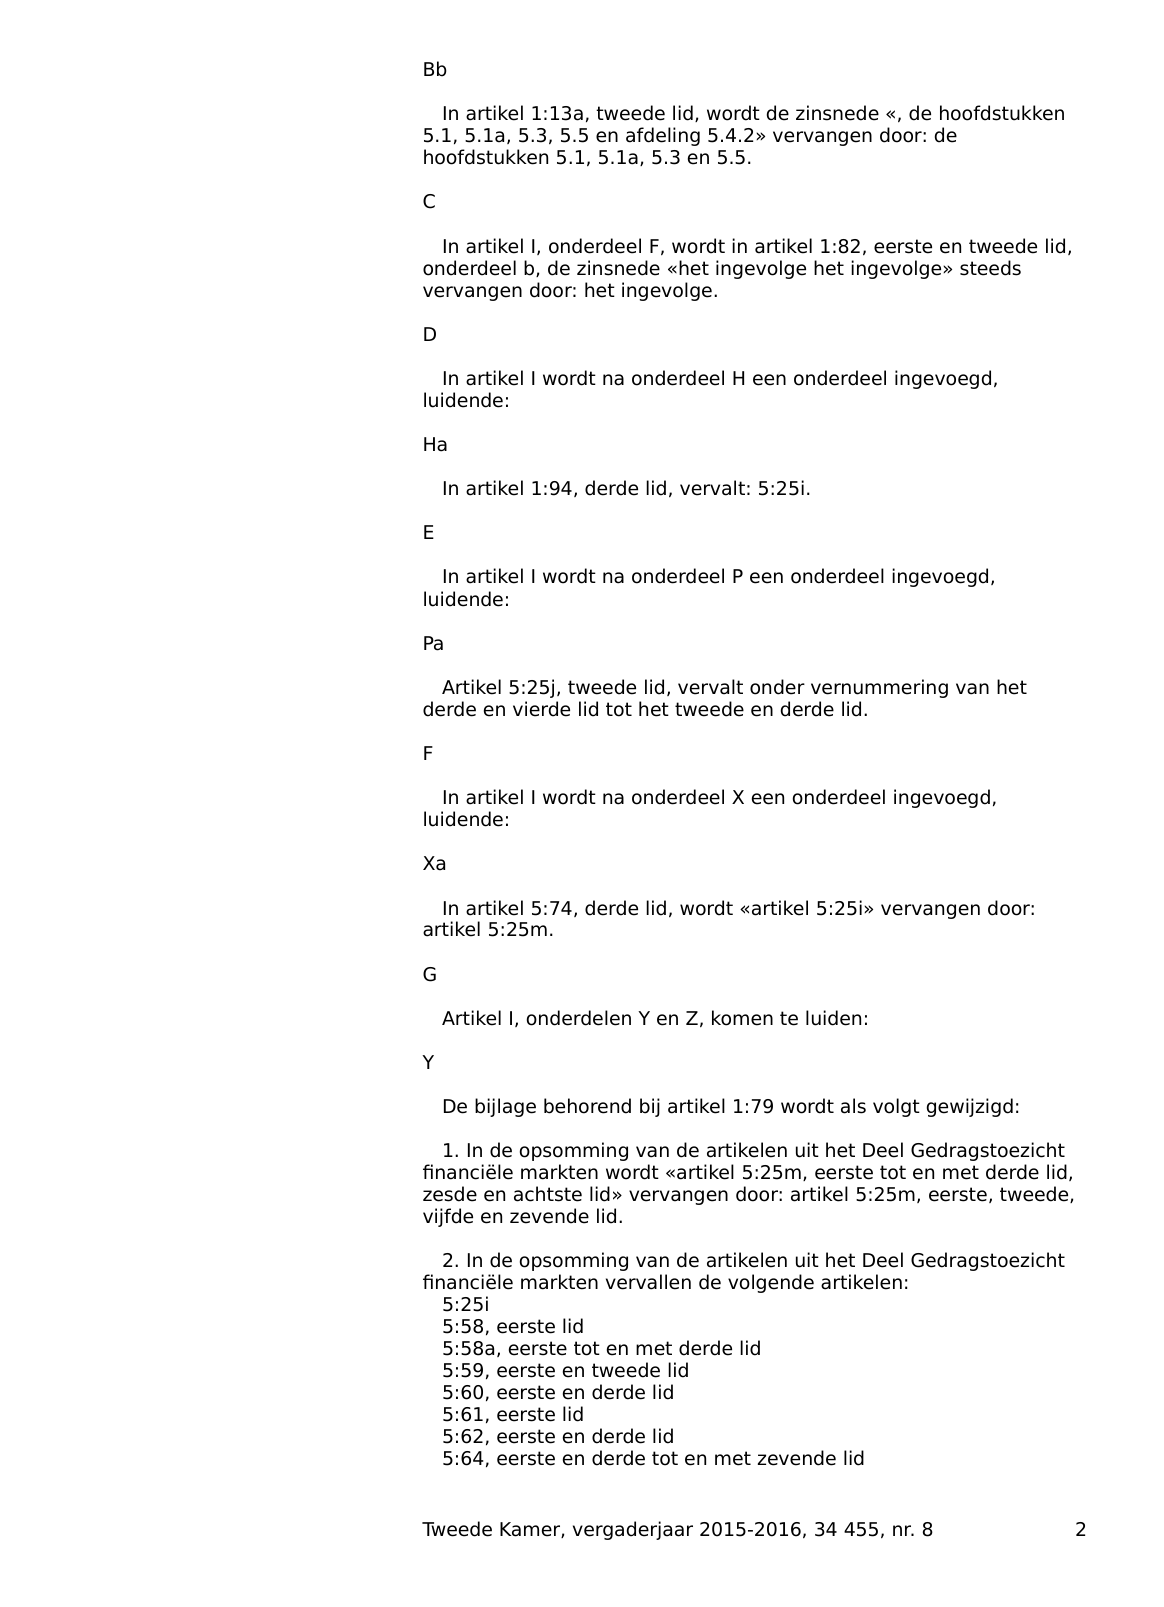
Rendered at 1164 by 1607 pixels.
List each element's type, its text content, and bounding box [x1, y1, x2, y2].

text 5:60, eerste en derde lid [422, 1382, 1087, 1404]
text De bijlage behorend bij artikel 1:79 wordt als volgt gewijzigd: [422, 1096, 1087, 1118]
text 5:61, eerste lid [422, 1404, 1087, 1426]
text In artikel I wordt na onderdeel H een onderdeel ingevoegd, luidende: [422, 368, 1087, 412]
text Artikel 5:25j, tweede lid, vervalt onder vernummering van het derde en vierde lid tot het tweede en derde lid. [422, 677, 1087, 721]
subtitle Xa [422, 853, 1087, 875]
subtitle Pa [422, 633, 1087, 654]
text Artikel I, onderdelen Y en Z, komen te luiden: [422, 1008, 1087, 1030]
text In artikel 5:74, derde lid, wordt «artikel 5:25i» vervangen door: artikel 5:25m. [422, 897, 1087, 941]
subtitle E [422, 522, 1087, 544]
text 2. In de opsomming van de artikelen uit het Deel Gedragstoezicht financiële markten vervallen de volgende artikelen: [422, 1250, 1087, 1294]
text 5:62, eerste en derde lid [422, 1426, 1087, 1448]
text In artikel I wordt na onderdeel P een onderdeel ingevoegd, luidende: [422, 566, 1087, 610]
text In artikel I, onderdeel F, wordt in artikel 1:82, eerste en tweede lid, onderdeel b, de zinsnede «het ingevolge het ingevolge» steeds vervangen door: het ingevolge. [422, 236, 1087, 301]
subtitle D [422, 324, 1087, 346]
subtitle F [422, 743, 1087, 765]
text 5:25i [422, 1294, 1087, 1316]
text 5:58, eerste lid [422, 1316, 1087, 1338]
text 5:58a, eerste tot en met derde lid [422, 1338, 1087, 1360]
text In artikel 1:13a, tweede lid, wordt de zinsnede «, de hoofdstukken 5.1, 5.1a, 5.3, 5.5 en afdeling 5.4.2» vervangen door: de hoofdstukken 5.1, 5.1a, 5.3 en 5.5. [422, 103, 1087, 169]
subtitle G [422, 963, 1087, 986]
subtitle C [422, 191, 1087, 213]
subtitle Bb [422, 59, 1087, 81]
text In artikel 1:94, derde lid, vervalt: 5:25i. [422, 478, 1087, 500]
text 5:59, eerste en tweede lid [422, 1360, 1087, 1382]
text 5:64, eerste en derde tot en met zevende lid [422, 1448, 1087, 1470]
text 1. In de opsomming van de artikelen uit het Deel Gedragstoezicht financiële markten wordt «artikel 5:25m, eerste tot en met derde lid, zesde en achtste lid» vervangen door: artikel 5:25m, eerste, tweede, vijfde en zevende lid. [422, 1140, 1087, 1228]
text In artikel I wordt na onderdeel X een onderdeel ingevoegd, luidende: [422, 787, 1087, 831]
subtitle Y [422, 1052, 1087, 1074]
subtitle Ha [422, 434, 1087, 456]
